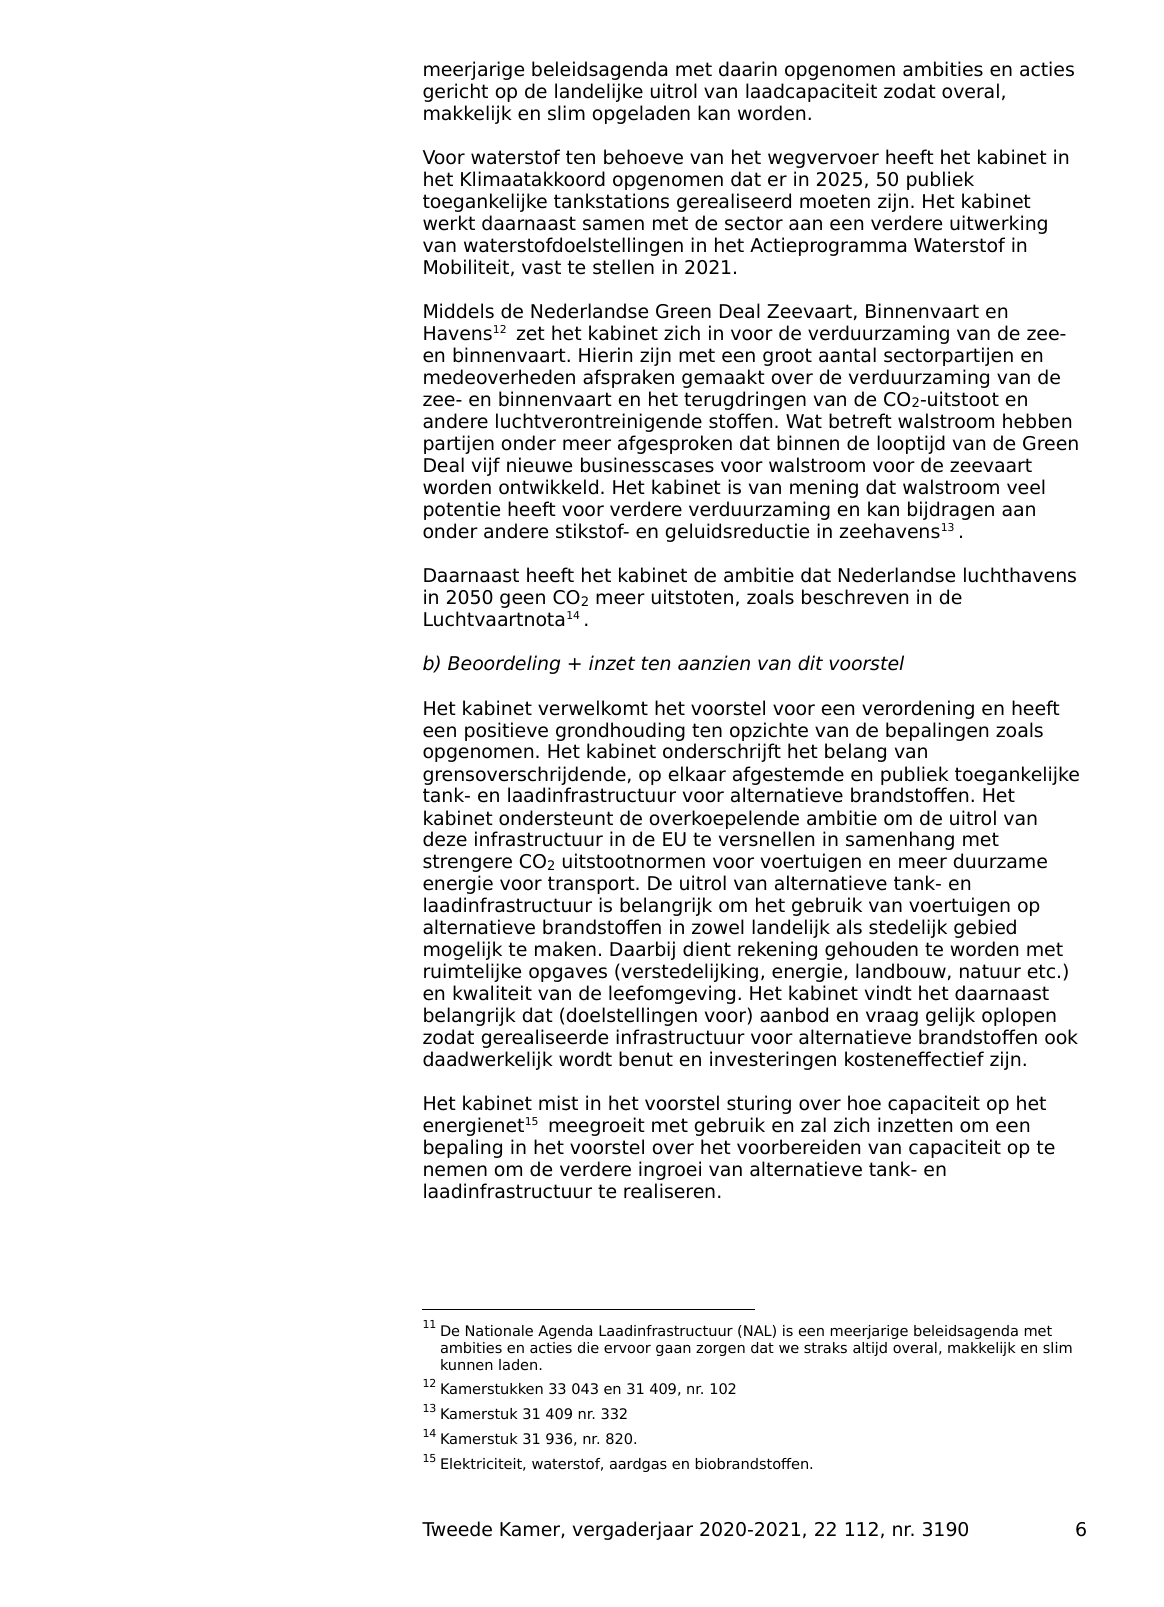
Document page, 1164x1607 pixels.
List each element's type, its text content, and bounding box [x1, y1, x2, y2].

text Voor waterstof ten behoeve van het wegvervoer heeft het kabinet in het Klimaatakkoord opgenomen dat er in 2025, 50 publiek toegankelijke tankstations gerealiseerd moeten zijn. Het kabinet werkt daarnaast samen met de sector aan een verdere uitwerking van waterstofdoelstellingen in het Actieprogramma Waterstof in Mobiliteit, vast te stellen in 2021. [422, 147, 1087, 279]
text De Nationale Agenda Laadinfrastructuur (NAL) is een meerjarige beleidsagenda met ambities en acties die ervoor gaan zorgen dat we straks altijd overal, makkelijk en slim kunnen laden. [422, 1318, 1087, 1374]
text meerjarige beleidsagenda met daarin opgenomen ambities en acties gericht op de landelijke uitrol van laadcapaciteit zodat overal, makkelijk en slim opgeladen kan worden. [422, 59, 1087, 125]
subtitle b) Beoordeling + inzet ten aanzien van dit voorstel [422, 653, 1087, 675]
text Daarnaast heeft het kabinet de ambitie dat Nederlandse luchthavens in 2050 geen CO2 meer uitstoten, zoals beschreven in de Luchtvaartnota. [422, 565, 1087, 631]
text Middels de Nederlandse Green Deal Zeevaart, Binnenvaart en Havens zet het kabinet zich in voor de verduurzaming van de zee- en binnenvaart. Hierin zijn met een groot aantal sectorpartijen en medeoverheden afspraken gemaakt over de verduurzaming van de zee- en binnenvaart en het terugdringen van de CO2-uitstoot en andere luchtverontreinigende stoffen. Wat betreft walstroom hebben partijen onder meer afgesproken dat binnen de looptijd van de Green Deal vijf nieuwe businesscases voor walstroom voor de zeevaart worden ontwikkeld. Het kabinet is van mening dat walstroom veel potentie heeft voor verdere verduurzaming en kan bijdragen aan onder andere stikstof- en geluidsreductie in zeehavens. [422, 301, 1087, 543]
text Het kabinet mist in het voorstel sturing over hoe capaciteit op het energienet meegroeit met gebruik en zal zich inzetten om een bepaling in het voorstel over het voorbereiden van capaciteit op te nemen om de verdere ingroei van alternatieve tank- en laadinfrastructuur te realiseren. [422, 1093, 1087, 1203]
text Kamerstukken 33 043 en 31 409, nr. 102 [422, 1377, 1087, 1399]
text Kamerstuk 31 409 nr. 332 [422, 1402, 1087, 1424]
text Elektriciteit, waterstof, aardgas en biobrandstoffen. [422, 1452, 1087, 1474]
text Het kabinet verwelkomt het voorstel voor een verordening en heeft een positieve grondhouding ten opzichte van de bepalingen zoals opgenomen. Het kabinet onderschrijft het belang van grensoverschrijdende, op elkaar afgestemde en publiek toegankelijke tank- en laadinfrastructuur voor alternatieve brandstoffen. Het kabinet ondersteunt de overkoepelende ambitie om de uitrol van deze infrastructuur in de EU te versnellen in samenhang met strengere CO2 uitstootnormen voor voertuigen en meer duurzame energie voor transport. De uitrol van alternatieve tank- en laadinfrastructuur is belangrijk om het gebruik van voertuigen op alternatieve brandstoffen in zowel landelijk als stedelijk gebied mogelijk te maken. Daarbij dient rekening gehouden te worden met ruimtelijke opgaves (verstedelijking, energie, landbouw, natuur etc.) en kwaliteit van de leefomgeving. Het kabinet vindt het daarnaast belangrijk dat (doelstellingen voor) aanbod en vraag gelijk oplopen zodat gerealiseerde infrastructuur voor alternatieve brandstoffen ook daadwerkelijk wordt benut en investeringen kosteneffectief zijn. [422, 697, 1087, 1071]
text Kamerstuk 31 936, nr. 820. [422, 1427, 1087, 1449]
